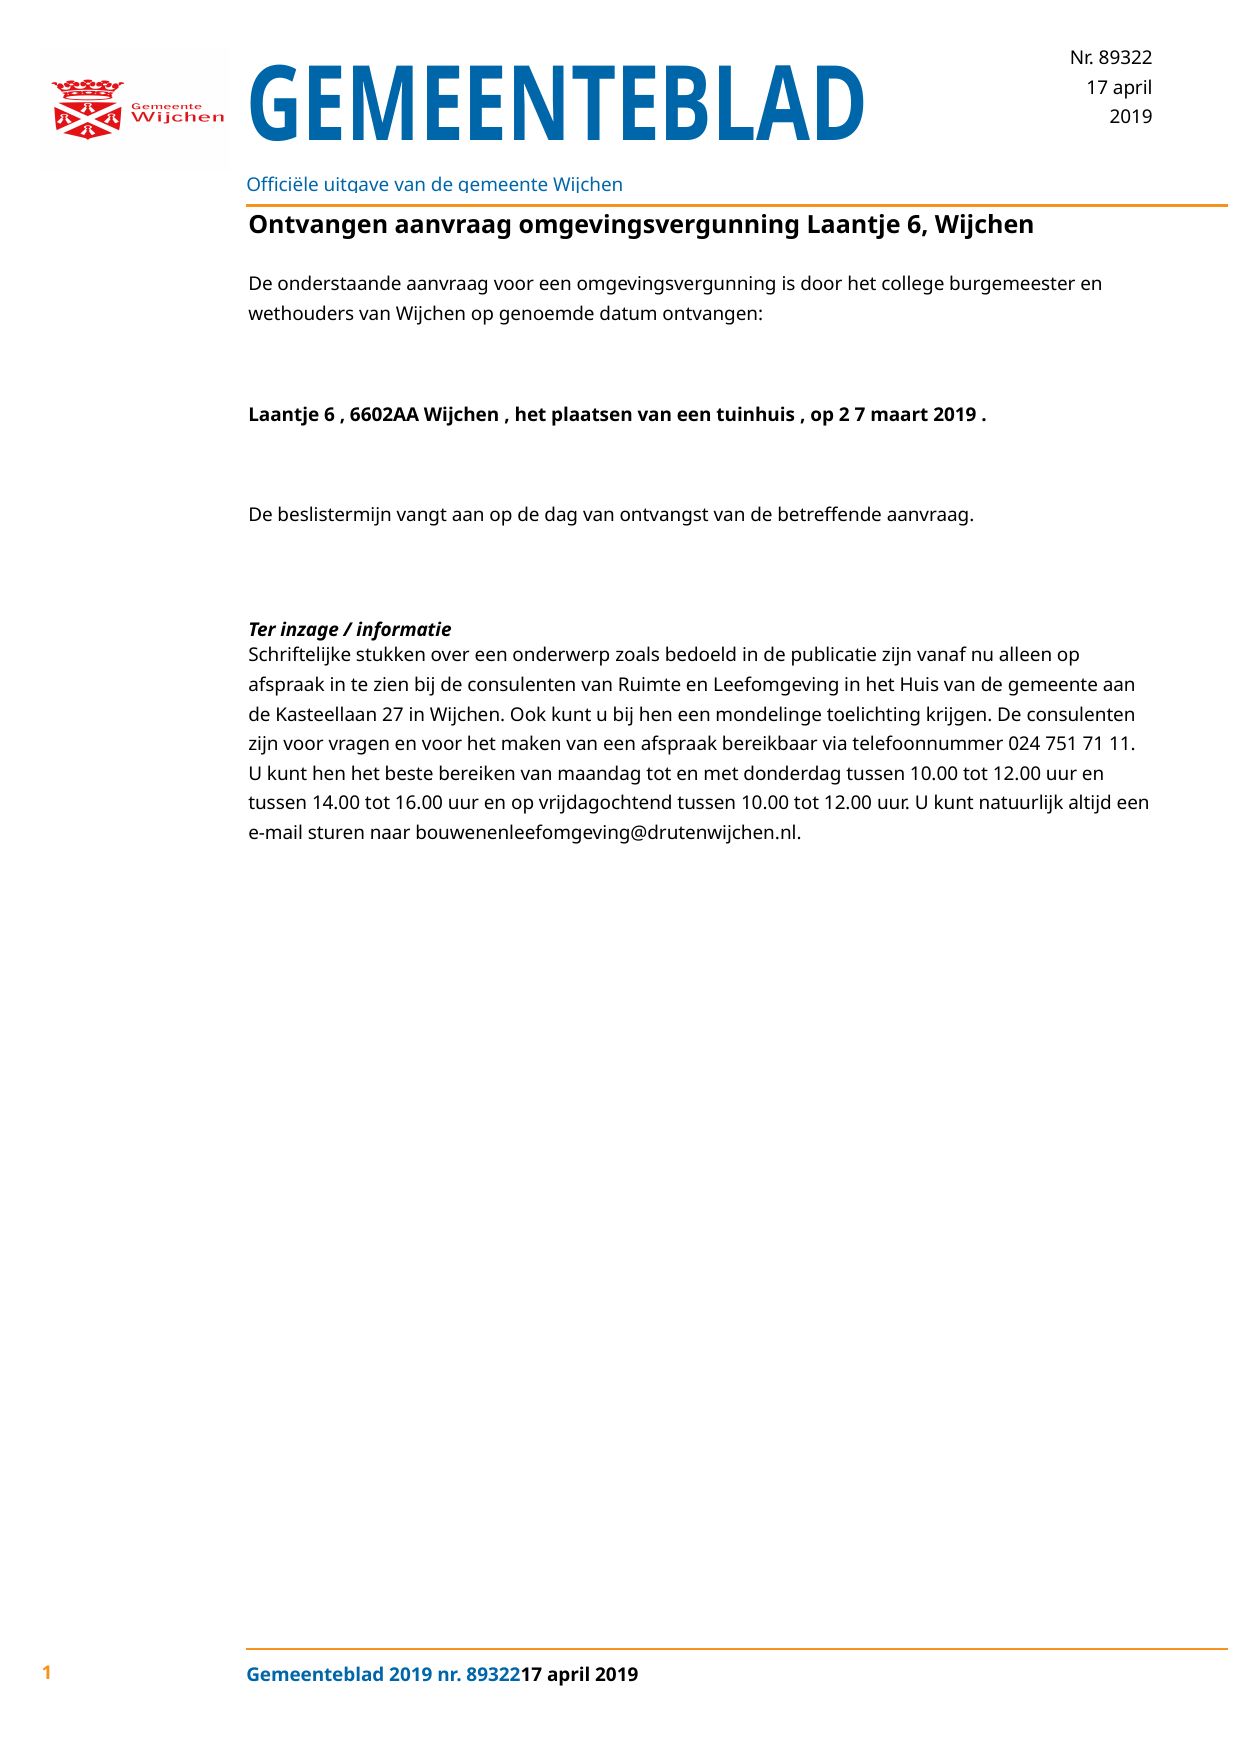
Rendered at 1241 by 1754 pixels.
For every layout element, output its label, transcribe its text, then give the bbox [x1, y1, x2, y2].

text Ontvangen aanvraag omgevingsvergunning Laantje 6, Wijchen [248, 207, 1152, 241]
text De onderstaande aanvraag voor een omgevingsvergunning is door het college burgemeester en wethouders van Wijchen op genoemde datum ontvangen: [248, 270, 1152, 326]
picture [41, 47, 231, 172]
text Laantje 6 , 6602AA Wijchen , het plaatsen van een tuinhuis , op 2 7 maart 2019 . [248, 401, 1152, 426]
text Ter inzage / informatie [248, 616, 1152, 642]
text Schriftelijke stukken over een onderwerp zoals bedoeld in de publicatie zijn vanaf nu alleen op afspraak in te zien bij de consulenten van Ruimte en Leefomgeving in het Huis van de gemeente aan de Kasteellaan 27 in Wijchen. Ook kunt u bij hen een mondelinge toelichting krijgen. De consulenten zijn voor vragen en voor het maken van een afspraak bereikbaar via telefoonnummer 024 751 71 11. U kunt hen het beste bereiken van maandag tot en met donderdag tussen 10.00 tot 12.00 uur en tussen 14.00 tot 16.00 uur en op vrijdagochtend tussen 10.00 tot 12.00 uur. U kunt natuurlijk altijd een e-mail sturen naar bouwenenleefomgeving@drutenwijchen.nl. [248, 642, 1152, 845]
text De beslistermijn vangt aan op de dag van ontvangst van de betreffende aanvraag. [248, 502, 1152, 527]
